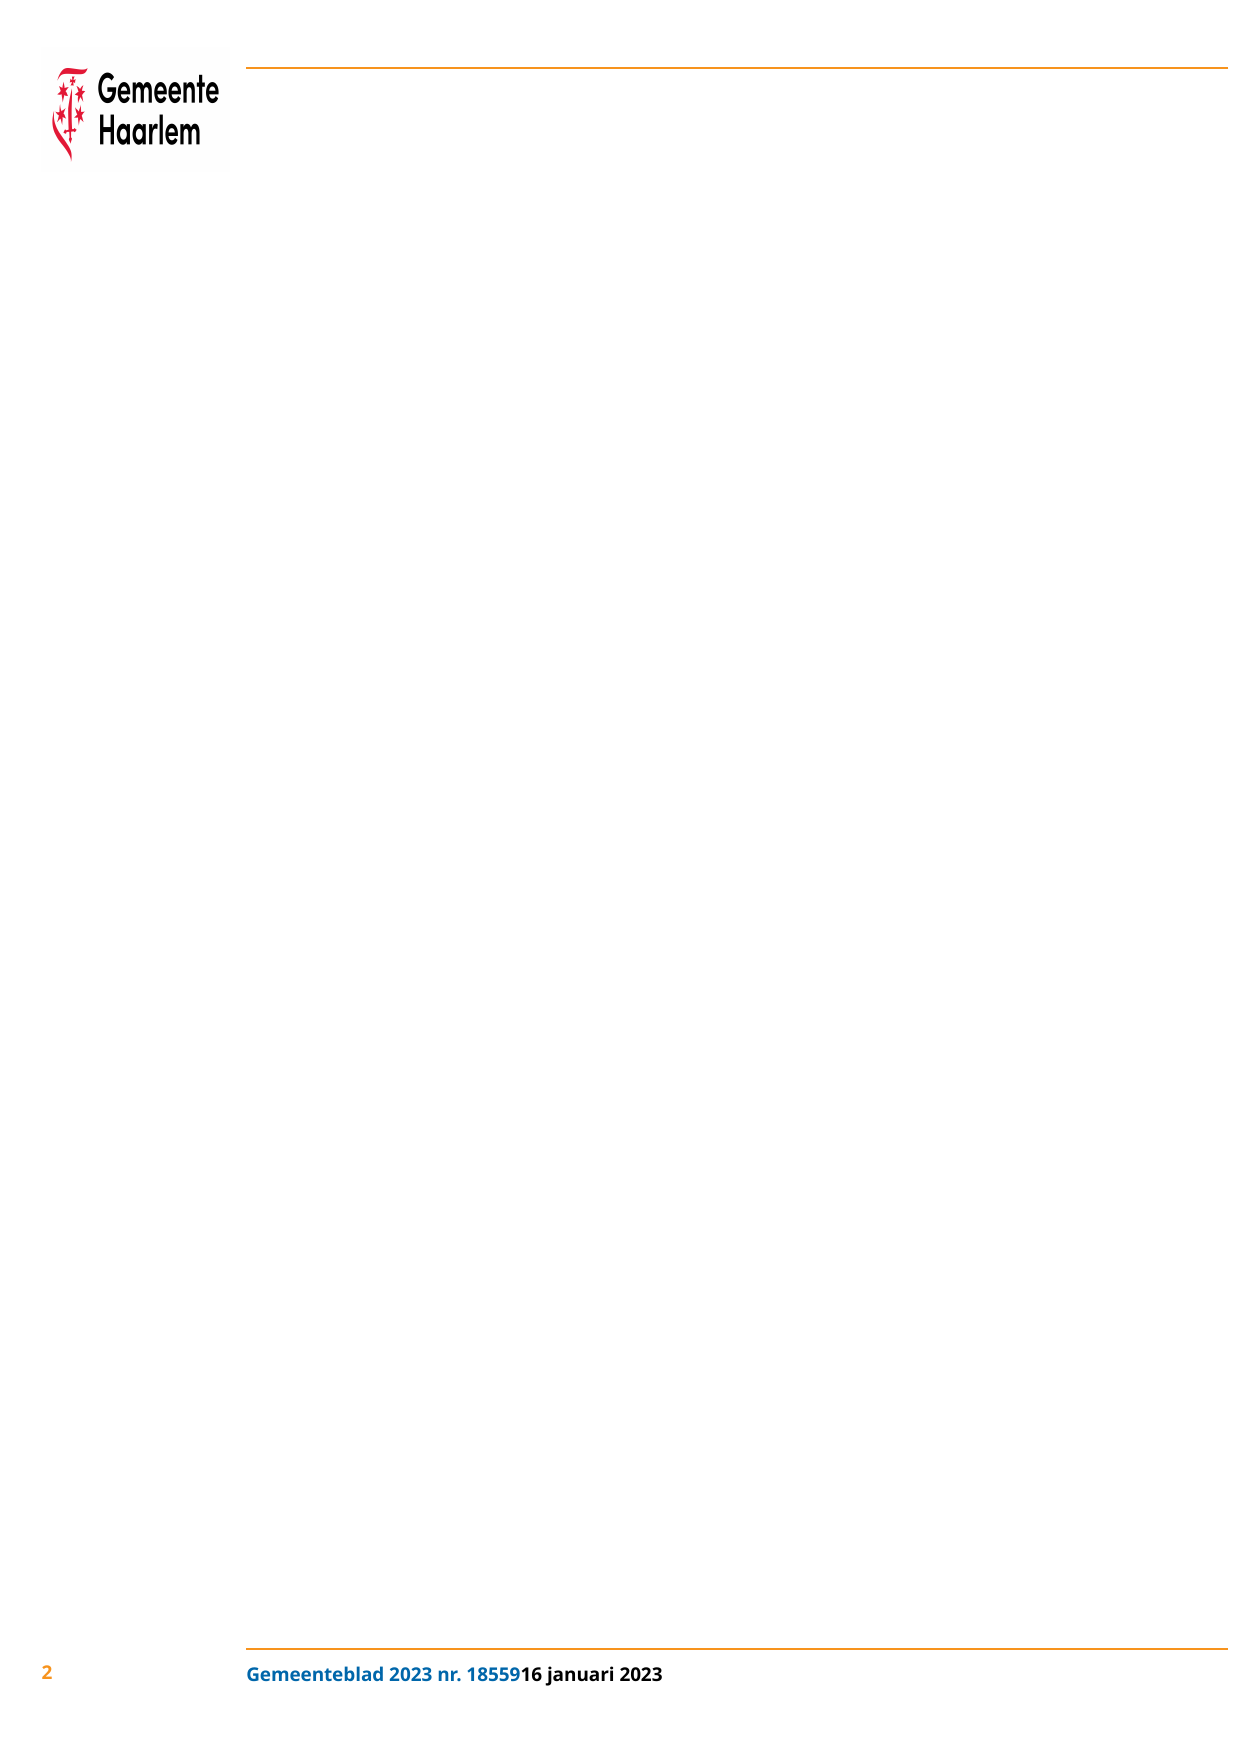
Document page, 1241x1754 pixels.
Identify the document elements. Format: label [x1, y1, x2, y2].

picture [41, 47, 231, 172]
